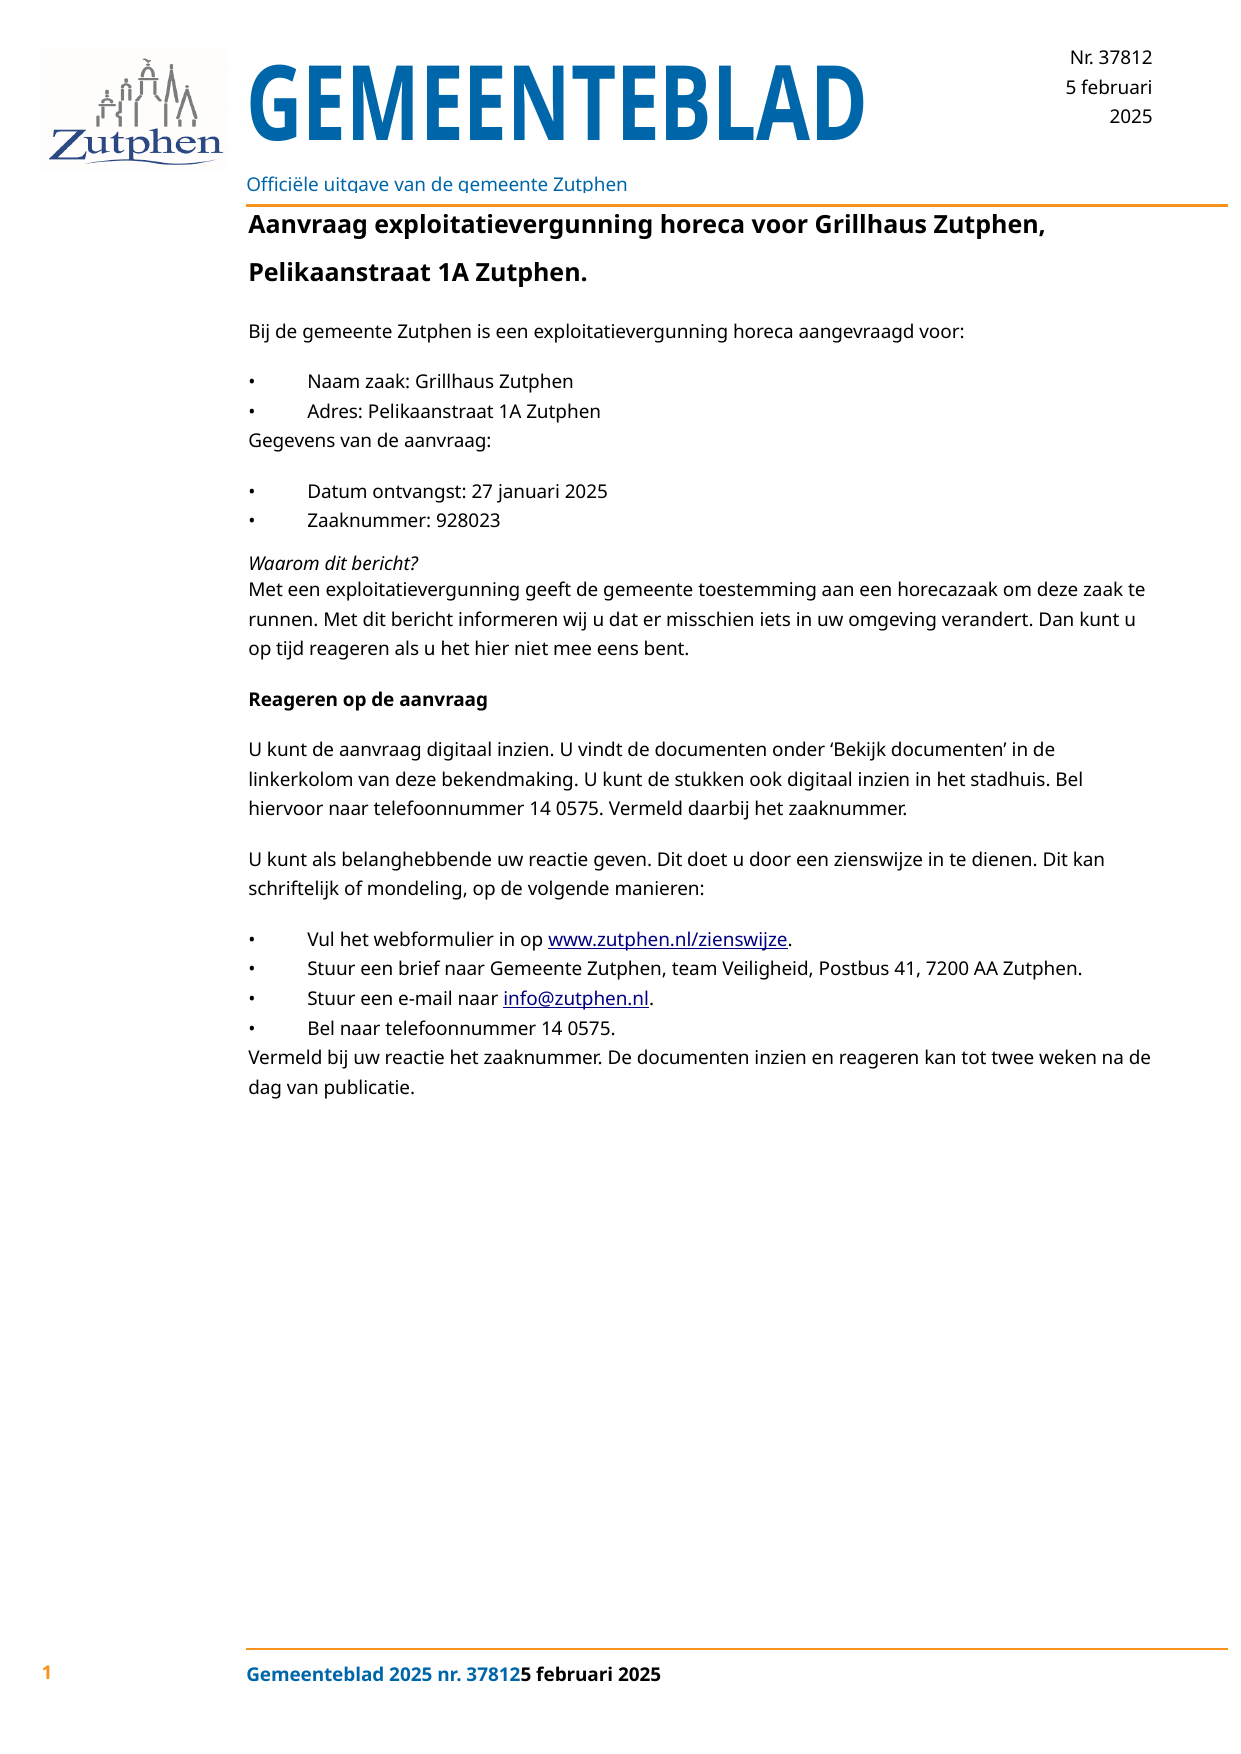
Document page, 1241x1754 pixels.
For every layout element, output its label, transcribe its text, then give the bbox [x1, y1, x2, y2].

list Vul het webformulier in op www.zutphen.nl/zienswijze. [248, 926, 1152, 952]
list Adres: Pelikaanstraat 1A Zutphen [248, 398, 1152, 424]
text Vermeld bij uw reactie het zaaknummer. De documenten inzien en reageren kan tot twee weken na de dag van publicatie. [248, 1044, 1152, 1099]
text Waarom dit bericht? [248, 551, 1152, 576]
text Gegevens van de aanvraag: [248, 427, 1152, 453]
text U kunt als belanghebbende uw reactie geven. Dit doet u door een zienswijze in te dienen. Dit kan schriftelijk of mondeling, op de volgende manieren: [248, 846, 1152, 901]
text Bij de gemeente Zutphen is een exploitatievergunning horeca aangevraagd voor: [248, 318, 1152, 344]
list Bel naar telefoonnummer 14 0575. [248, 1015, 1152, 1040]
text Met een exploitatievergunning geeft de gemeente toestemming aan een horecazaak om deze zaak te runnen. Met dit bericht informeren wij u dat er misschien iets in uw omgeving verandert. Dan kunt u op tijd reageren als u het hier niet mee eens bent. [248, 576, 1152, 661]
list Naam zaak: Grillhaus Zutphen [248, 368, 1152, 394]
text U kunt de aanvraag digitaal inzien. U vindt de documenten onder ‘Bekijk documenten’ in de linkerkolom van deze bekendmaking. U kunt de stukken ook digitaal inzien in het stadhuis. Bel hiervoor naar telefoonnummer 14 0575. Vermeld daarbij het zaaknummer. [248, 736, 1152, 821]
list Stuur een brief naar Gemeente Zutphen, team Veiligheid, Postbus 41, 7200 AA Zutphen. [248, 956, 1152, 981]
list Stuur een e-mail naar info@zutphen.nl. [248, 985, 1152, 1011]
list Datum ontvangst: 27 januari 2025 [248, 478, 1152, 504]
text Reageren op de aanvraag [248, 686, 1152, 712]
text Aanvraag exploitatievergunning horeca voor Grillhaus Zutphen, Pelikaanstraat 1A Zutphen. [248, 207, 1152, 288]
list Zaaknummer: 928023 [248, 507, 1152, 533]
picture [41, 47, 231, 172]
